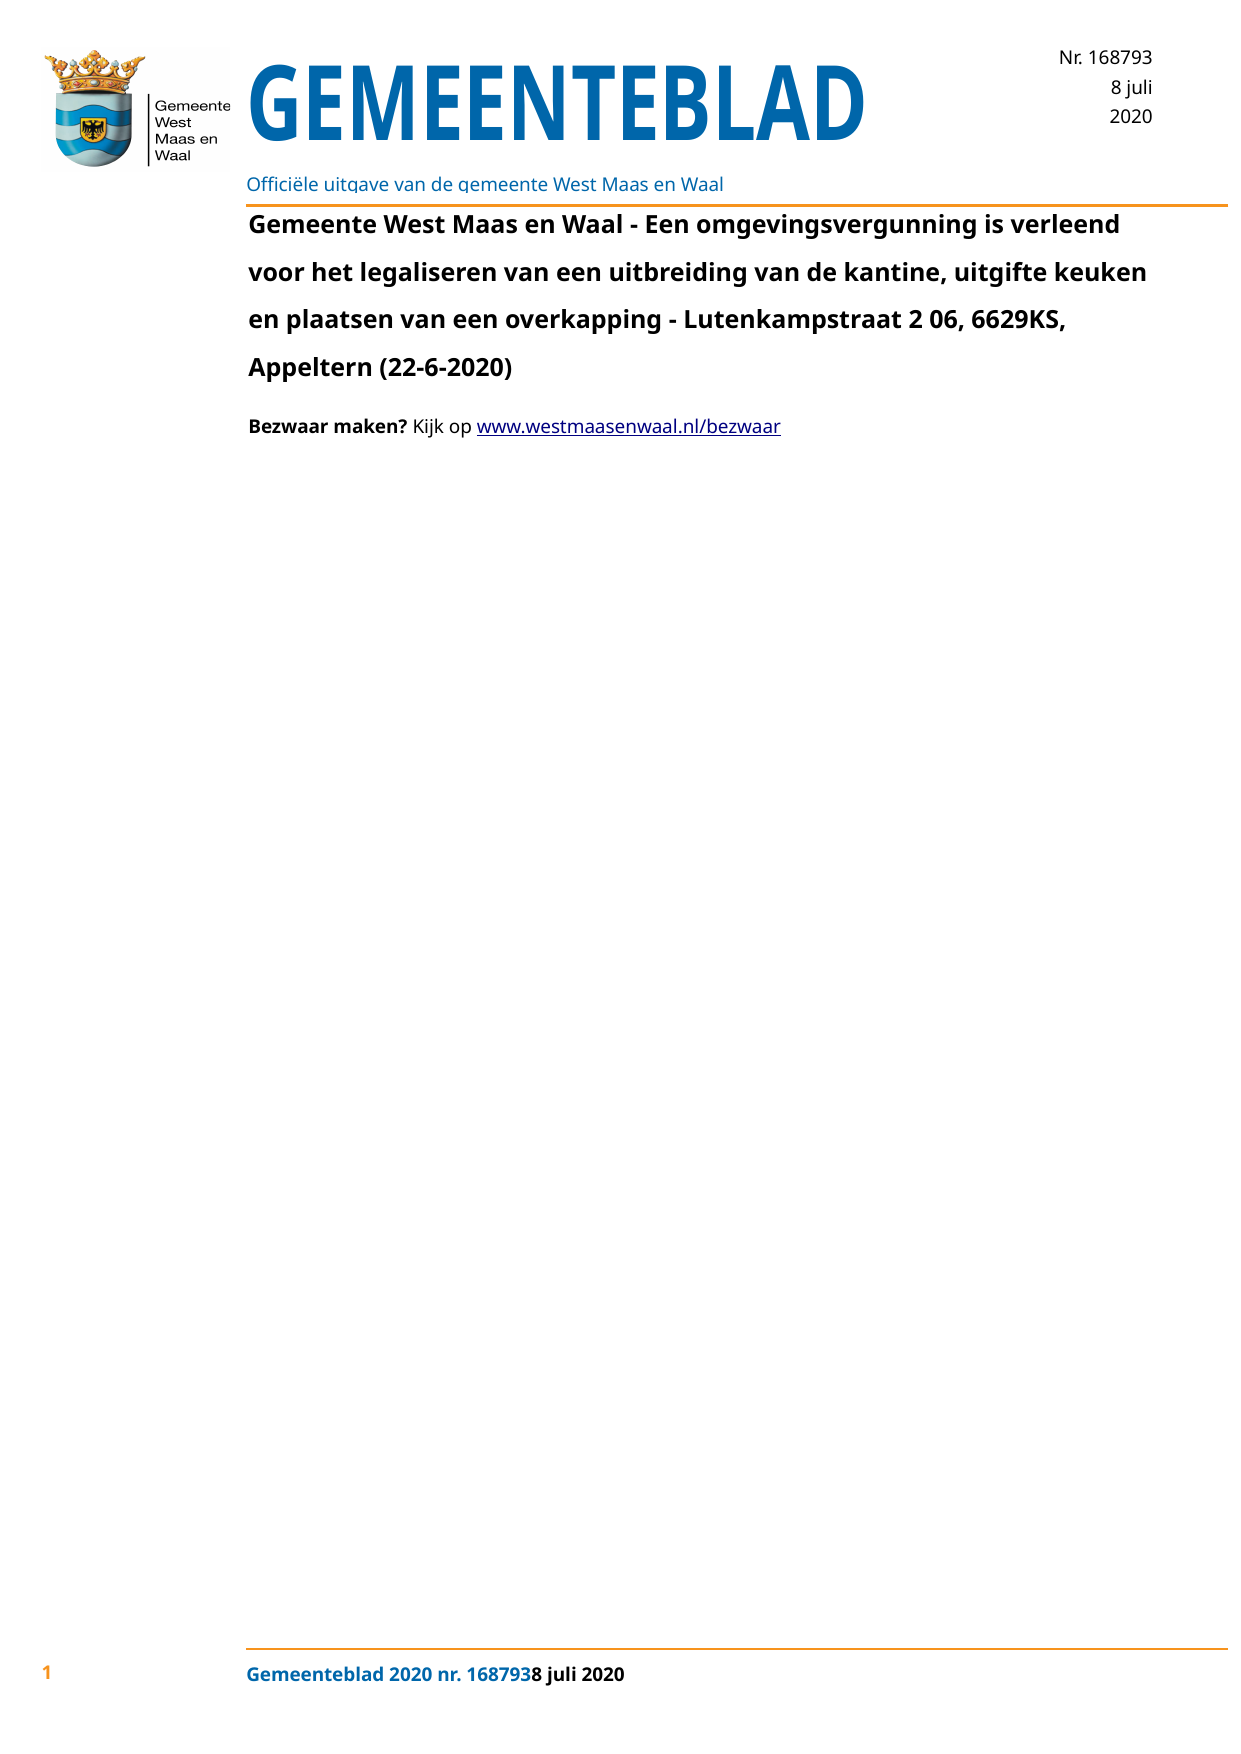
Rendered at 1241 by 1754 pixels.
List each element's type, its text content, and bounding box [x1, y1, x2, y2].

picture [41, 47, 231, 172]
text Gemeente West Maas en Waal - Een omgevingsvergunning is verleend voor het legaliseren van een uitbreiding van de kantine, uitgifte keuken en plaatsen van een overkapping - Lutenkampstraat 2 06, 6629KS, Appeltern (22-6-2020) [248, 207, 1152, 384]
text Bezwaar maken? Kijk op www.westmaasenwaal.nl/bezwaar [248, 413, 1152, 439]
